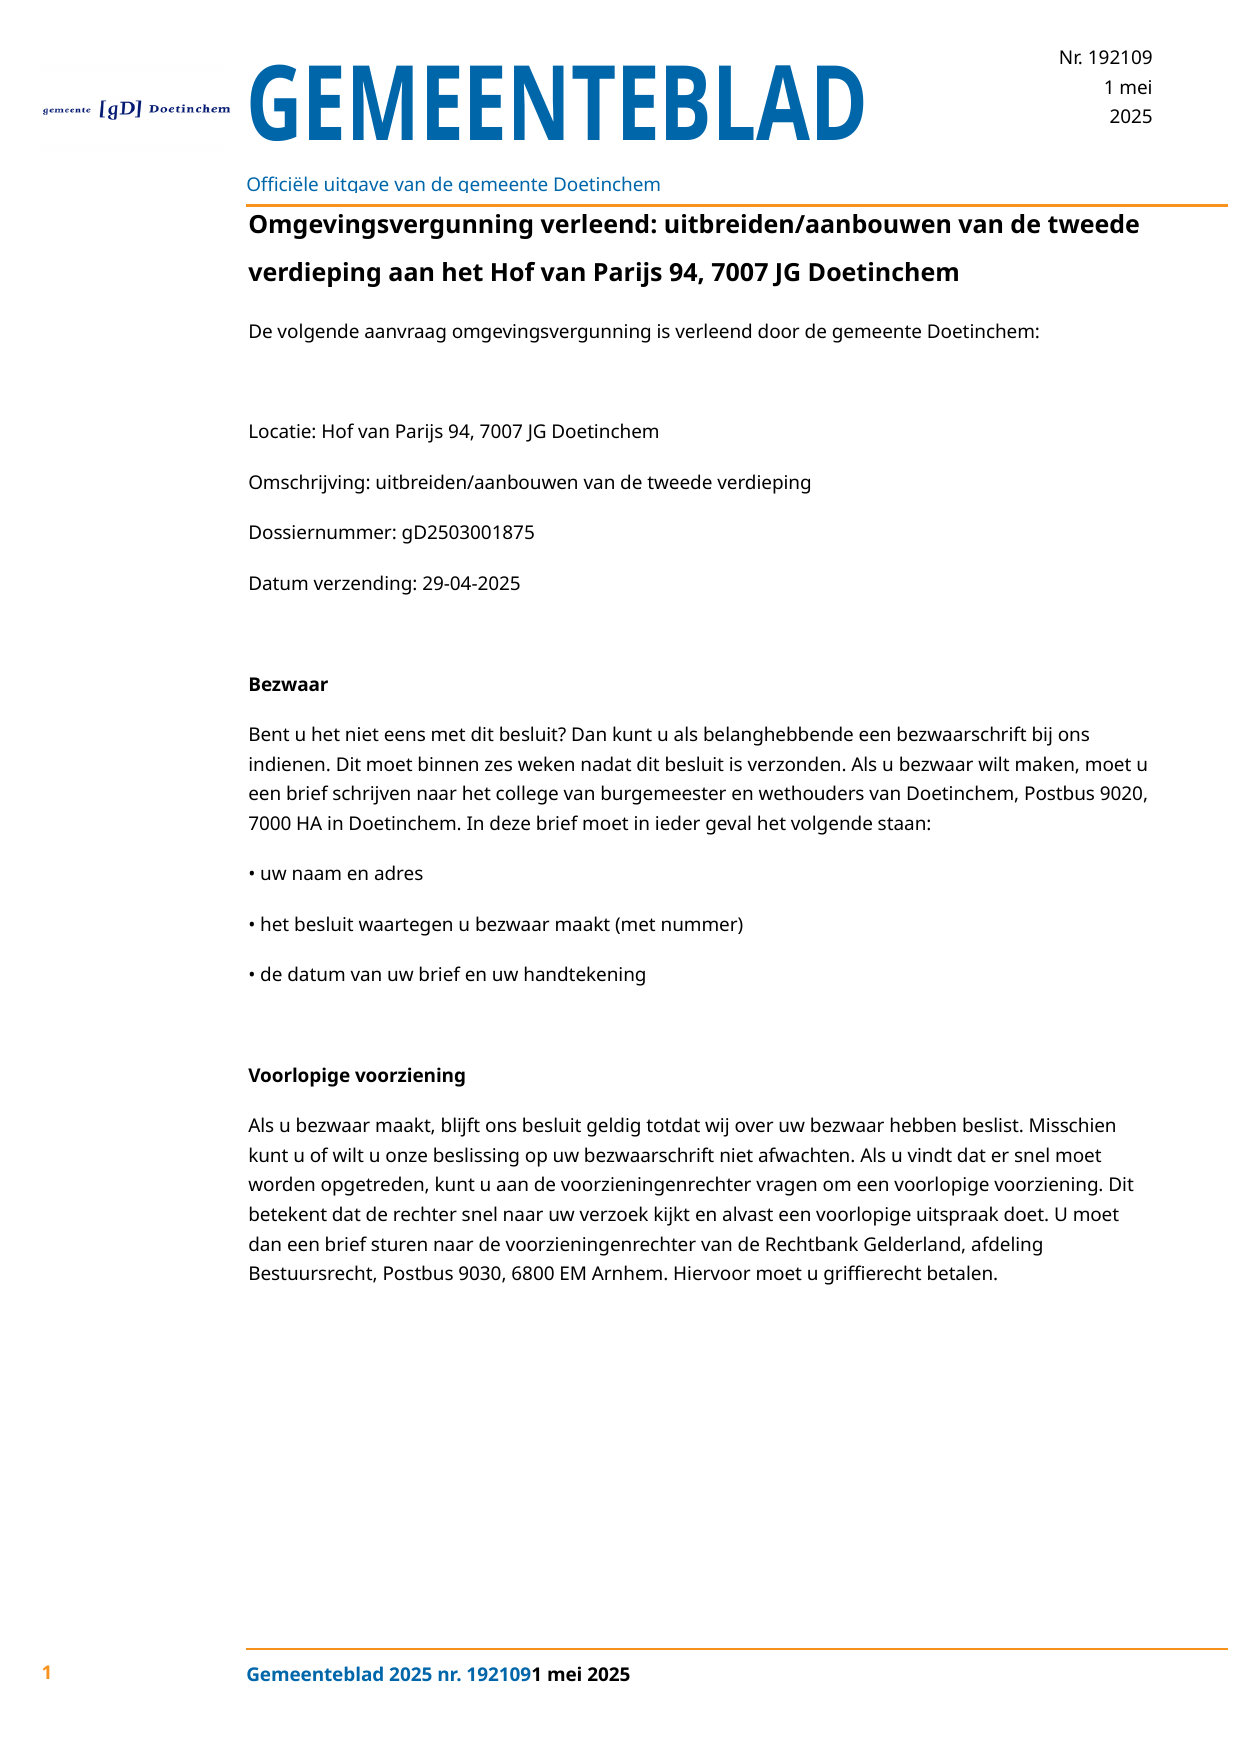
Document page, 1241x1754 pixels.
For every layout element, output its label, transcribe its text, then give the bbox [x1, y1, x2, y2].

text Omschrijving: uitbreiden/aanbouwen van de tweede verdieping [248, 469, 1152, 495]
text Dossiernummer: gD2503001875 [248, 519, 1152, 545]
text • het besluit waartegen u bezwaar maakt (met nummer) [248, 911, 1152, 937]
text De volgende aanvraag omgevingsvergunning is verleend door de gemeente Doetinchem: [248, 318, 1152, 344]
text Omgevingsvergunning verleend: uitbreiden/aanbouwen van de tweede verdieping aan het Hof van Parijs 94, 7007 JG Doetinchem [248, 207, 1152, 288]
text Datum verzending: 29-04-2025 [248, 570, 1152, 596]
text • uw naam en adres [248, 860, 1152, 886]
picture [41, 47, 231, 172]
text • de datum van uw brief en uw handtekening [248, 961, 1152, 987]
text Locatie: Hof van Parijs 94, 7007 JG Doetinchem [248, 419, 1152, 444]
text Bezwaar [248, 671, 1152, 697]
text Voorlopige voorziening [248, 1062, 1152, 1088]
text Bent u het niet eens met dit besluit? Dan kunt u als belanghebbende een bezwaarschrift bij ons indienen. Dit moet binnen zes weken nadat dit besluit is verzonden. Als u bezwaar wilt maken, moet u een brief schrijven naar het college van burgemeester en wethouders van Doetinchem, Postbus 9020, 7000 HA in Doetinchem. In deze brief moet in ieder geval het volgende staan: [248, 721, 1152, 836]
text Als u bezwaar maakt, blijft ons besluit geldig totdat wij over uw bezwaar hebben beslist. Misschien kunt u of wilt u onze beslissing op uw bezwaarschrift niet afwachten. Als u vindt dat er snel moet worden opgetreden, kunt u aan de voorzieningenrechter vragen om een voorlopige voorziening. Dit betekent dat de rechter snel naar uw verzoek kijkt en alvast een voorlopige uitspraak doet. U moet dan een brief sturen naar de voorzieningenrechter van de Rechtbank Gelderland, afdeling Bestuursrecht, Postbus 9030, 6800 EM Arnhem. Hiervoor moet u griffierecht betalen. [248, 1112, 1152, 1286]
